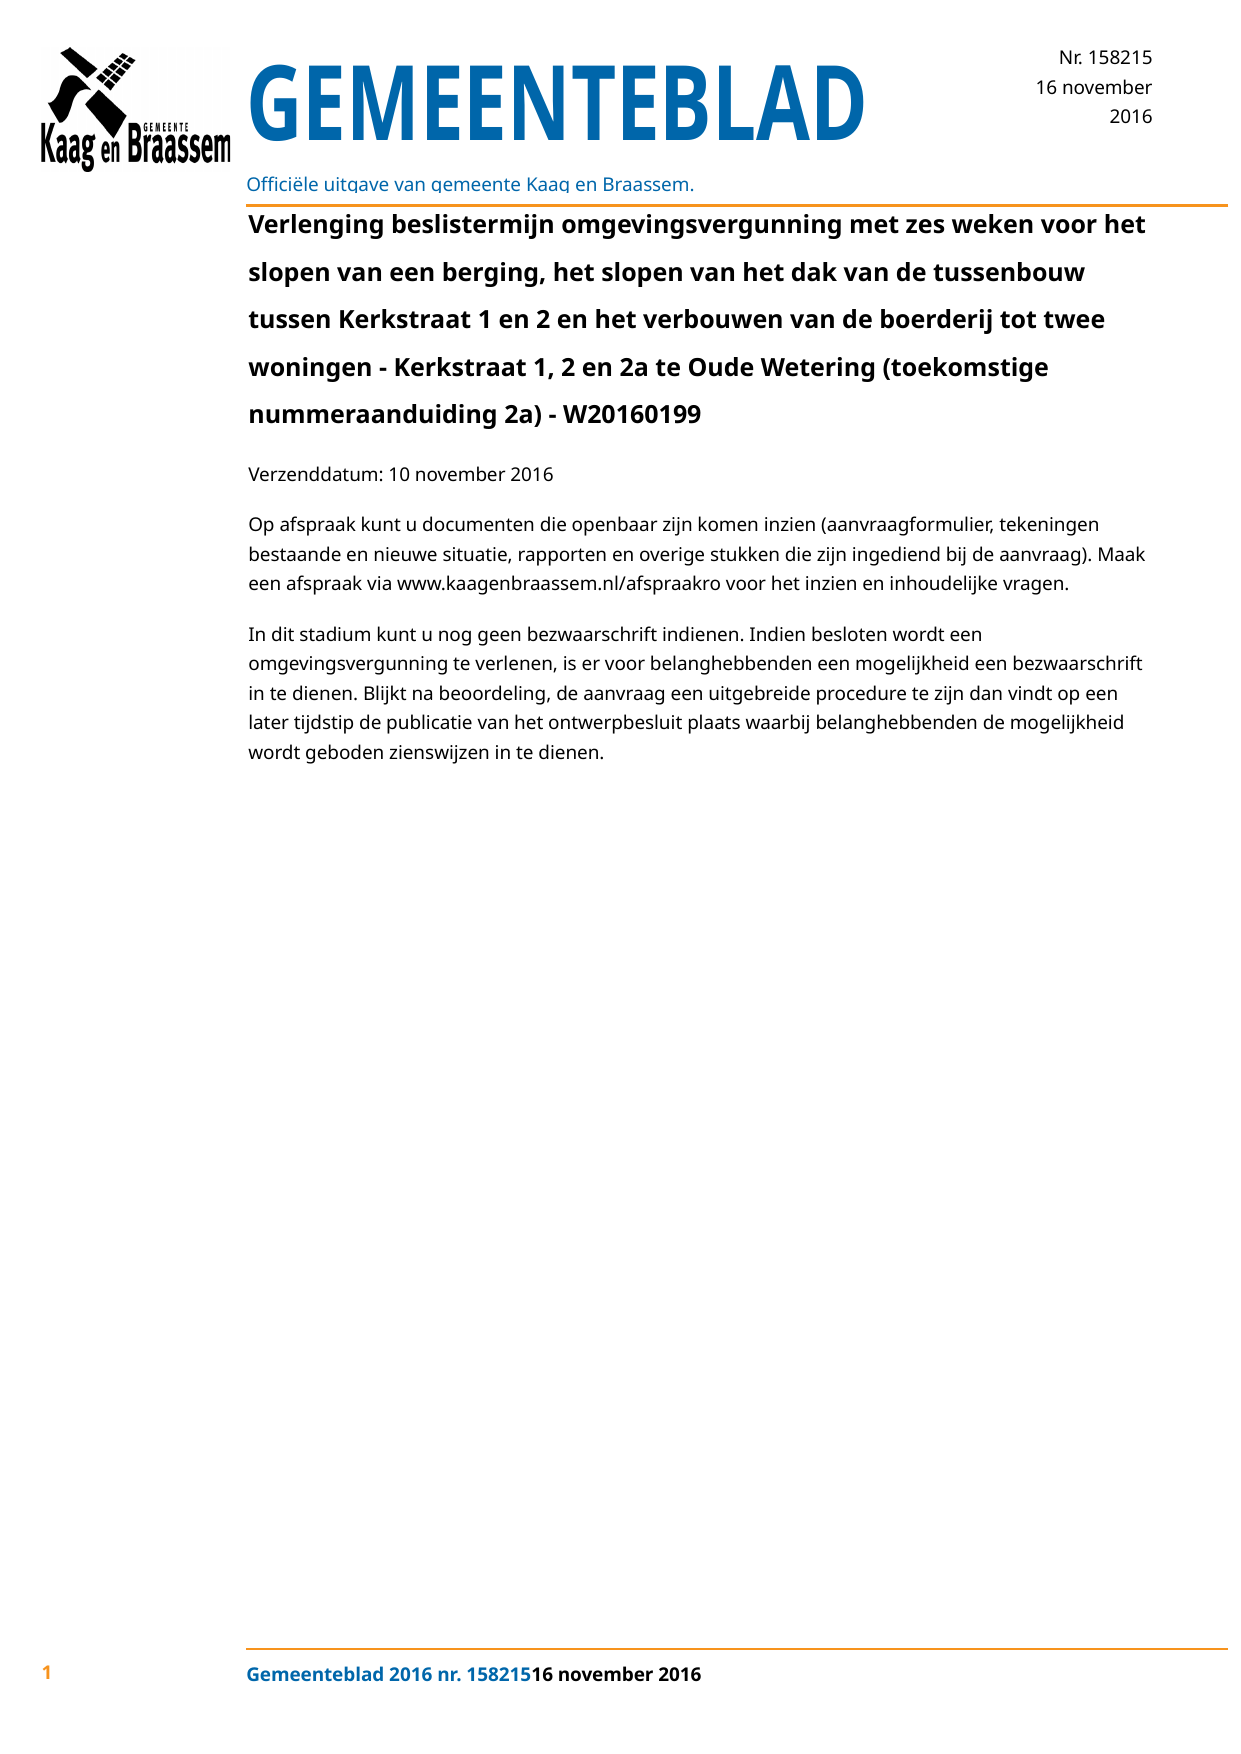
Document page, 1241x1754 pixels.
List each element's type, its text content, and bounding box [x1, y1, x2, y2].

text Verzenddatum: 10 november 2016 [248, 461, 1152, 486]
text Op afspraak kunt u documenten die openbaar zijn komen inzien (aanvraagformulier, tekeningen bestaande en nieuwe situatie, rapporten en overige stukken die zijn ingediend bij de aanvraag). Maak een afspraak via www.kaagenbraassem.nl/afspraakro voor het inzien en inhoudelijke vragen. [248, 511, 1152, 596]
picture [41, 47, 231, 172]
text Verlenging beslistermijn omgevingsvergunning met zes weken voor het slopen van een berging, het slopen van het dak van de tussenbouw tussen Kerkstraat 1 en 2 en het verbouwen van de boerderij tot twee woningen - Kerkstraat 1, 2 en 2a te Oude Wetering (toekomstige nummeraanduiding 2a) - W20160199 [248, 207, 1152, 431]
text In dit stadium kunt u nog geen bezwaarschrift indienen. Indien besloten wordt een omgevingsvergunning te verlenen, is er voor belanghebbenden een mogelijkheid een bezwaarschrift in te dienen. Blijkt na beoordeling, de aanvraag een uitgebreide procedure te zijn dan vindt op een later tijdstip de publicatie van het ontwerpbesluit plaats waarbij belanghebbenden de mogelijkheid wordt geboden zienswijzen in te dienen. [248, 621, 1152, 765]
